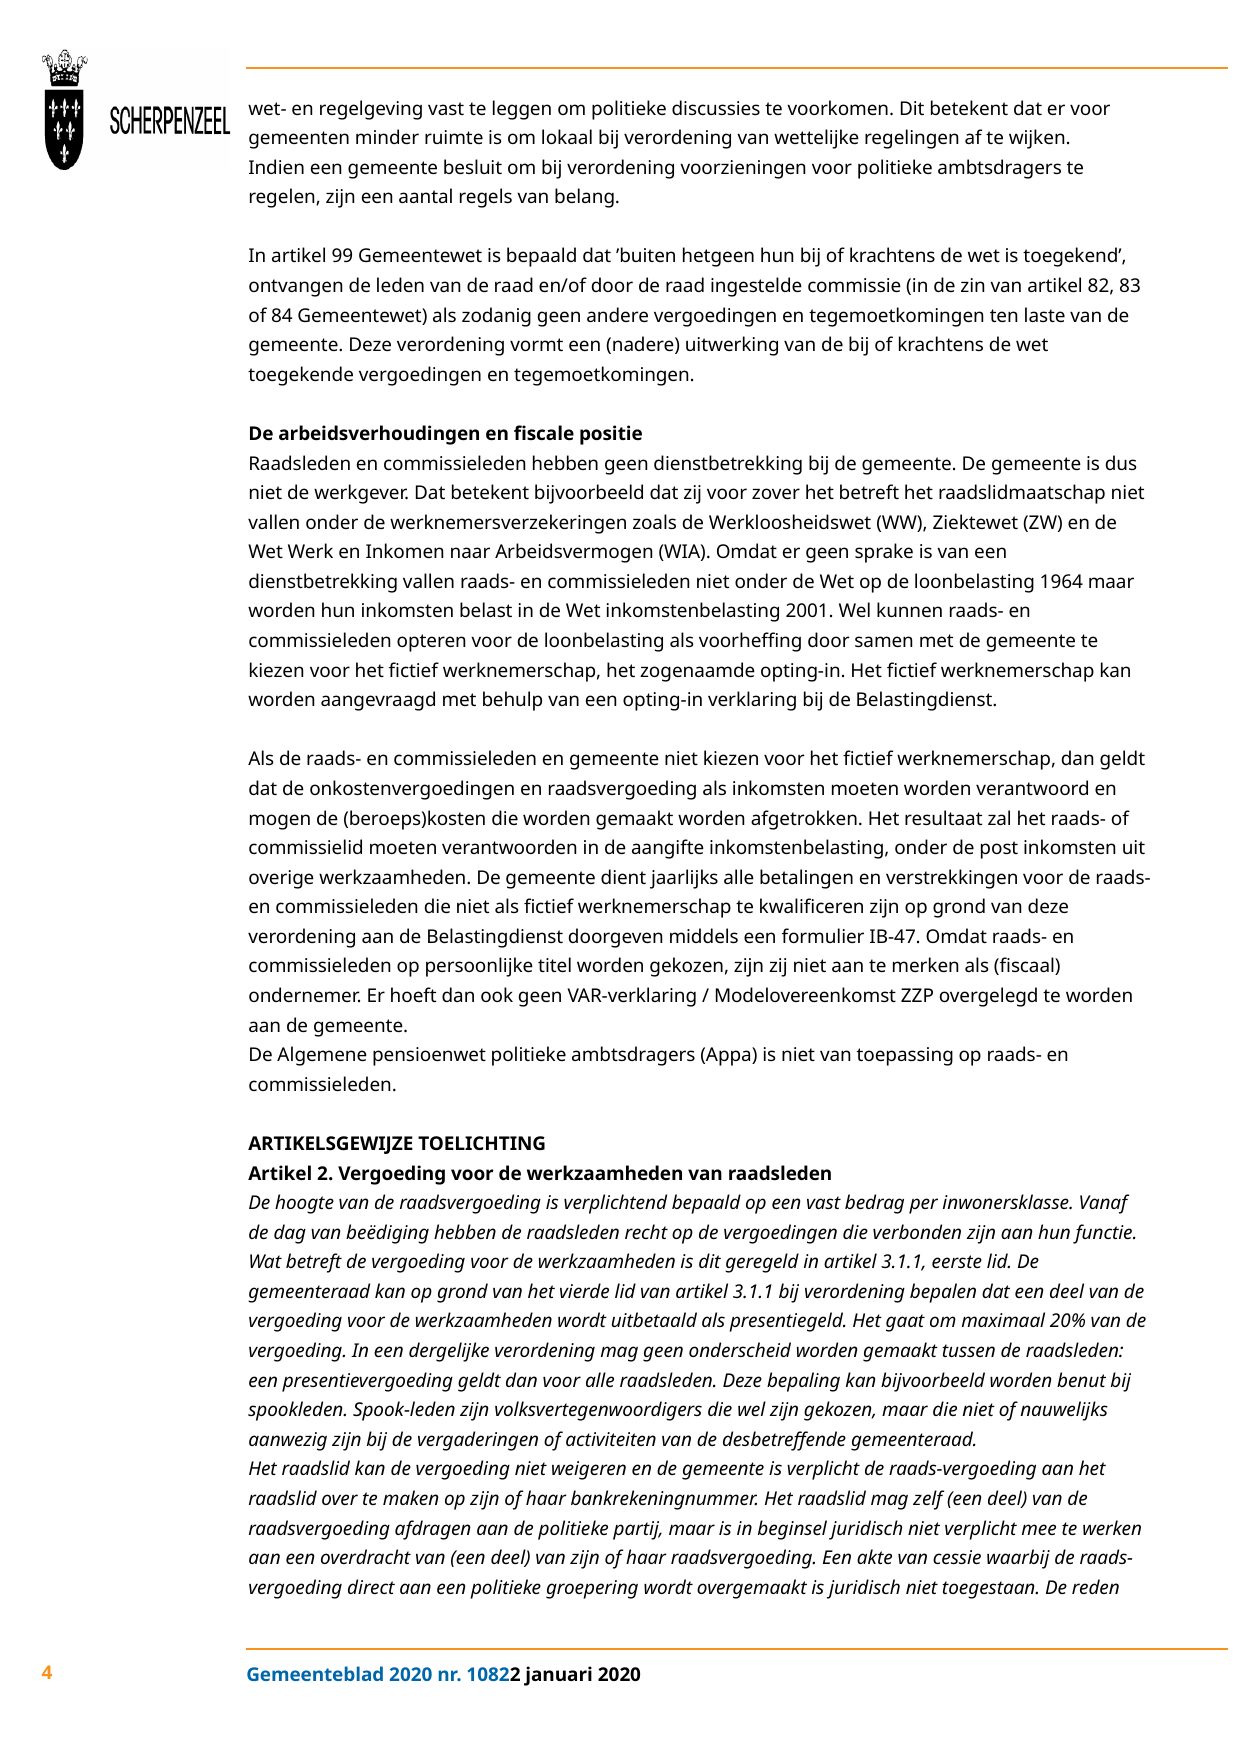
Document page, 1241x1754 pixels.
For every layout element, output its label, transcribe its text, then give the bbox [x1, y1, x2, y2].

text Indien een gemeente besluit om bij verordening voorzieningen voor politieke ambtsdragers te regelen, zijn een aantal regels van belang. [248, 154, 1152, 209]
text In artikel 99 Gemeentewet is bepaald dat ’buiten hetgeen hun bij of krachtens de wet is toegekend’, ontvangen de leden van de raad en/of door de raad ingestelde commissie (in de zin van artikel 82, 83 of 84 Gemeentewet) als zodanig geen andere vergoedingen en tegemoetkomingen ten laste van de gemeente. Deze verordening vormt een (nadere) uitwerking van de bij of krachtens de wet toegekende vergoedingen en tegemoetkomingen. [248, 243, 1152, 387]
text Raadsleden en commissieleden hebben geen dienstbetrekking bij de gemeente. De gemeente is dus niet de werkgever. Dat betekent bijvoorbeeld dat zij voor zover het betreft het raadslidmaatschap niet vallen onder de werknemersverzekeringen zoals de Werkloosheidswet (WW), Ziektewet (ZW) en de Wet Werk en Inkomen naar Arbeidsvermogen (WIA). Omdat er geen sprake is van een dienstbetrekking vallen raads- en commissieleden niet onder de Wet op de loonbelasting 1964 maar worden hun inkomsten belast in de Wet inkomstenbelasting 2001. Wel kunnen raads- en commissieleden opteren voor de loonbelasting als voorheffing door samen met de gemeente te kiezen voor het fictief werknemerschap, het zogenaamde opting-in. Het fictief werknemerschap kan worden aangevraagd met behulp van een opting-in verklaring bij de Belastingdienst. [248, 450, 1152, 712]
text wet- en regelgeving vast te leggen om politieke discussies te voorkomen. Dit betekent dat er voor gemeenten minder ruimte is om lokaal bij verordening van wettelijke regelingen af te wijken. [248, 95, 1152, 150]
text Artikel 2. Vergoeding voor de werkzaamheden van raadsleden [248, 1160, 1152, 1186]
text De arbeidsverhoudingen en fiscale positie [248, 420, 1152, 446]
picture [41, 47, 231, 172]
text Het raadslid kan de vergoeding niet weigeren en de gemeente is verplicht de raads-vergoeding aan het raadslid over te maken op zijn of haar bankrekeningnummer. Het raadslid mag zelf (een deel) van de raadsvergoeding afdragen aan de politieke partij, maar is in beginsel juridisch niet verplicht mee te werken aan een overdracht van (een deel) van zijn of haar raadsvergoeding. Een akte van cessie waarbij de raads-vergoeding direct aan een politieke groepering wordt overgemaakt is juridisch niet toegestaan. De reden [248, 1456, 1152, 1600]
text De Algemene pensioenwet politieke ambtsdragers (Appa) is niet van toepassing op raads- en commissieleden. [248, 1041, 1152, 1097]
text ARTIKELSGEWIJZE TOELICHTING [248, 1130, 1152, 1156]
text De hoogte van de raadsvergoeding is verplichtend bepaald op een vast bedrag per inwonersklasse. Vanaf de dag van beëdiging hebben de raadsleden recht op de vergoedingen die verbonden zijn aan hun functie. Wat betreft de vergoeding voor de werkzaamheden is dit geregeld in artikel 3.1.1, eerste lid. De gemeenteraad kan op grond van het vierde lid van artikel 3.1.1 bij verordening bepalen dat een deel van de vergoeding voor de werkzaamheden wordt uitbetaald als presentiegeld. Het gaat om maximaal 20% van de vergoeding. In een dergelijke verordening mag geen onderscheid worden gemaakt tussen de raadsleden: een presentievergoeding geldt dan voor alle raadsleden. Deze bepaling kan bijvoorbeeld worden benut bij spookleden. Spook-leden zijn volksvertegenwoordigers die wel zijn gekozen, maar die niet of nauwelijks aanwezig zijn bij de vergaderingen of activiteiten van de desbetreffende gemeenteraad. [248, 1189, 1152, 1452]
text Als de raads- en commissieleden en gemeente niet kiezen voor het fictief werknemerschap, dan geldt dat de onkostenvergoedingen en raadsvergoeding als inkomsten moeten worden verantwoord en mogen de (beroeps)kosten die worden gemaakt worden afgetrokken. Het resultaat zal het raads- of commissielid moeten verantwoorden in de aangifte inkomstenbelasting, onder de post inkomsten uit overige werkzaamheden. De gemeente dient jaarlijks alle betalingen en verstrekkingen voor de raads- en commissieleden die niet als fictief werknemerschap te kwalificeren zijn op grond van deze verordening aan de Belastingdienst doorgeven middels een formulier IB-47. Omdat raads- en commissieleden op persoonlijke titel worden gekozen, zijn zij niet aan te merken als (fiscaal) ondernemer. Er hoeft dan ook geen VAR-verklaring / Modelovereenkomst ZZP overgelegd te worden aan de gemeente. [248, 746, 1152, 1038]
